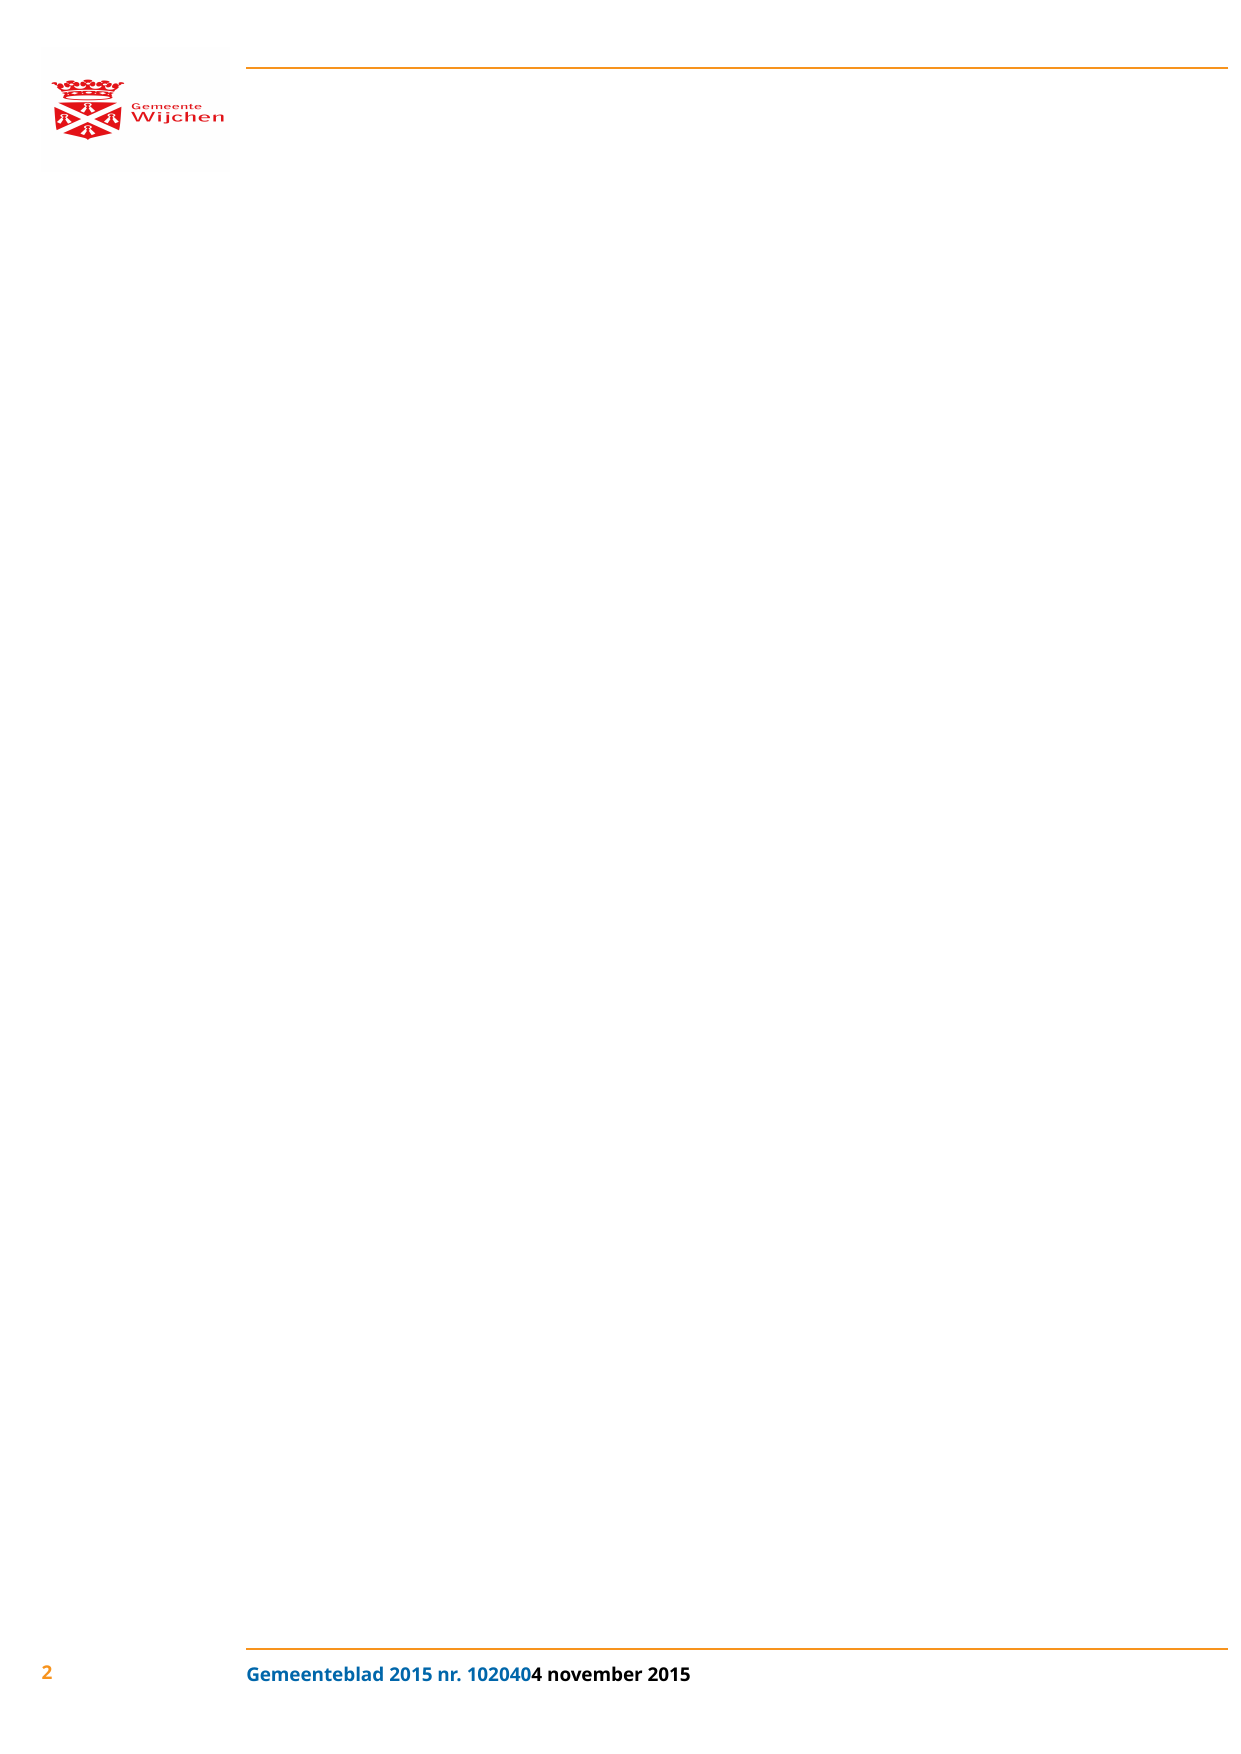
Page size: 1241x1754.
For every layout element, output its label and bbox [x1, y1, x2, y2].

picture [41, 47, 231, 172]
